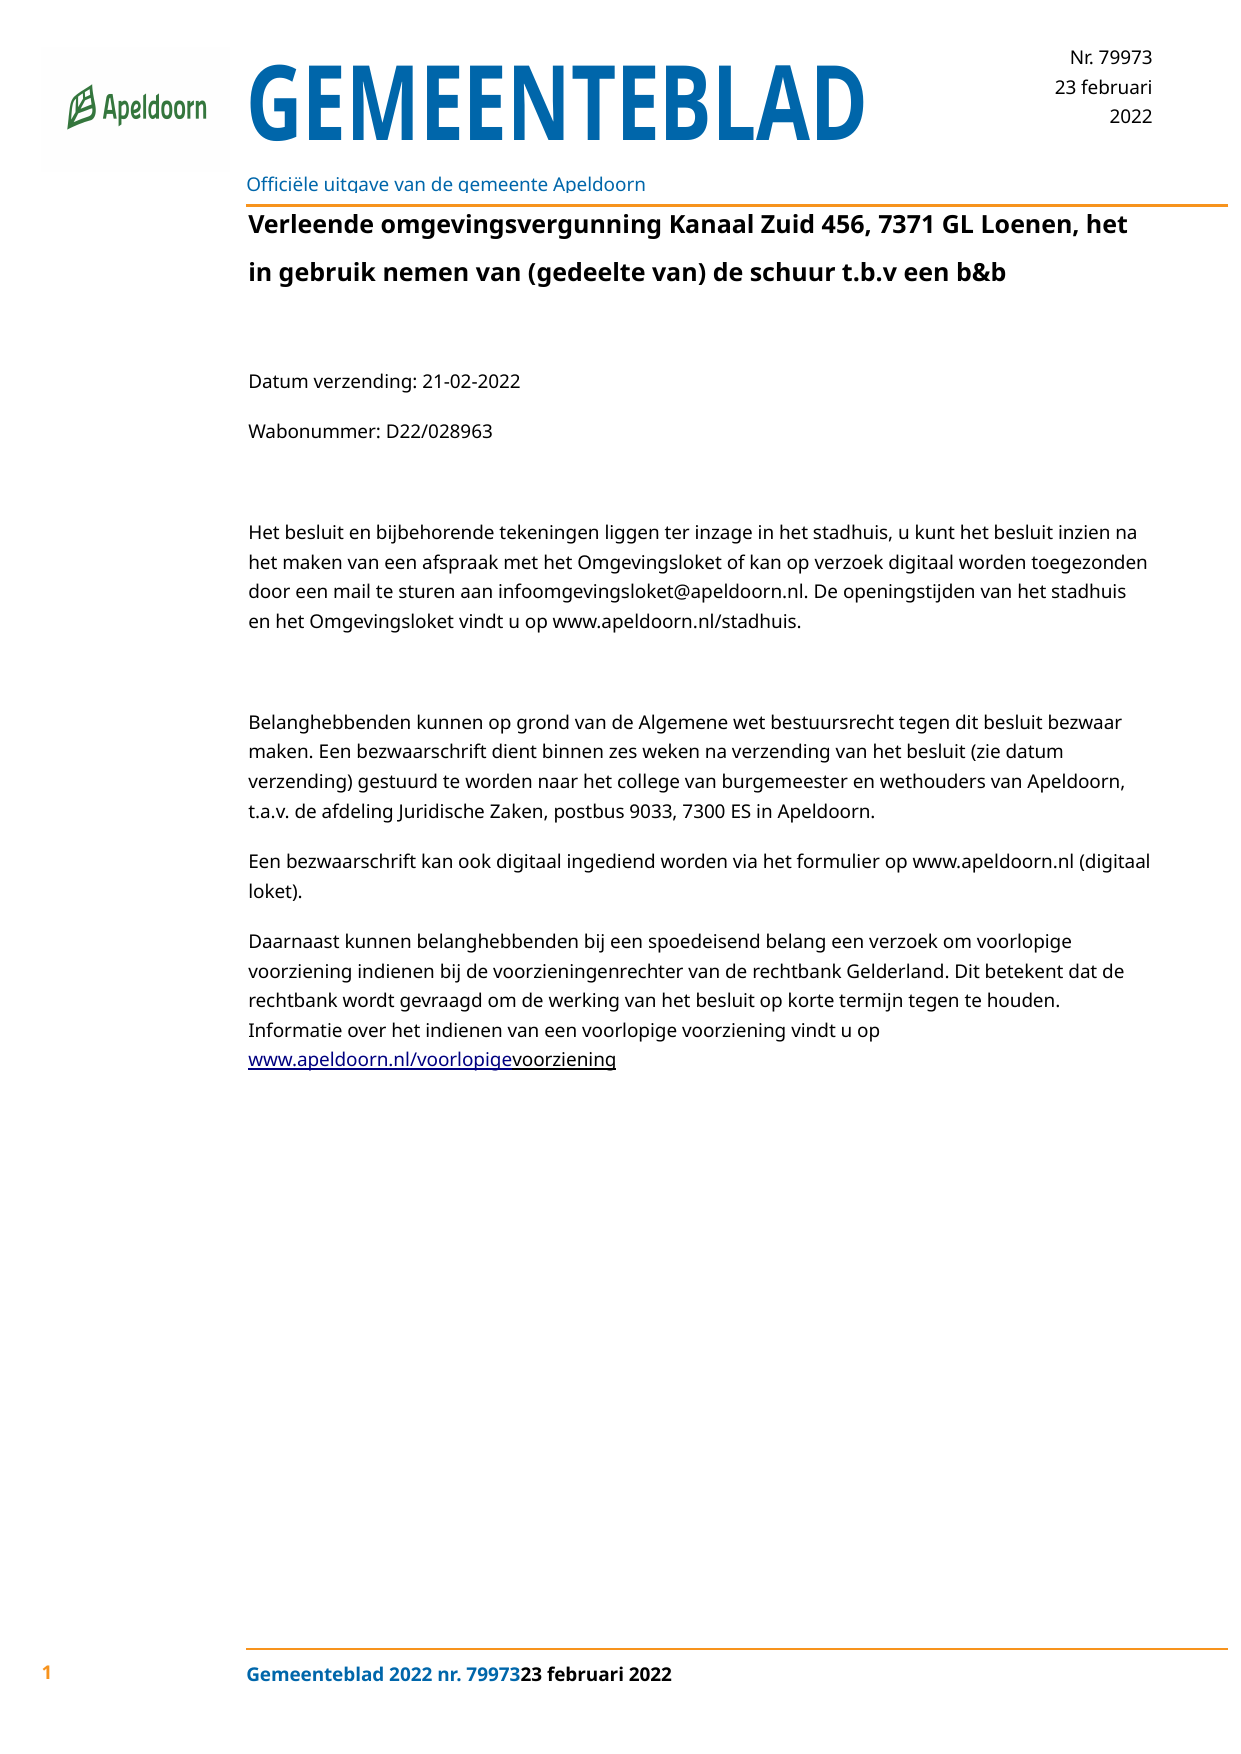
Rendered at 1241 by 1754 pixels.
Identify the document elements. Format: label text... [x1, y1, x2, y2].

text Het besluit en bijbehorende tekeningen liggen ter inzage in het stadhuis, u kunt het besluit inzien na het maken van een afspraak met het Omgevingsloket of kan op verzoek digitaal worden toegezonden door een mail te sturen aan infoomgevingsloket@apeldoorn.nl. De openingstijden van het stadhuis en het Omgevingsloket vindt u op www.apeldoorn.nl/stadhuis. [248, 519, 1152, 634]
text Daarnaast kunnen belanghebbenden bij een spoedeisend belang een verzoek om voorlopige voorziening indienen bij de voorzieningenrechter van de rechtbank Gelderland. Dit betekent dat de rechtbank wordt gevraagd om de werking van het besluit op korte termijn tegen te houden. Informatie over het indienen van een voorlopige voorziening vindt u op www.apeldoorn.nl/voorlopigevoorziening [248, 928, 1152, 1072]
text Een bezwaarschrift kan ook digitaal ingediend worden via het formulier op www.apeldoorn.nl (digitaal loket). [248, 848, 1152, 904]
text Belanghebbenden kunnen op grond van de Algemene wet bestuursrecht tegen dit besluit bezwaar maken. Een bezwaarschrift dient binnen zes weken na verzending van het besluit (zie datum verzending) gestuurd te worden naar het college van burgemeester en wethouders van Apeldoorn, t.a.v. de afdeling Juridische Zaken, postbus 9033, 7300 ES in Apeldoorn. [248, 709, 1152, 824]
text Verleende omgevingsvergunning Kanaal Zuid 456, 7371 GL Loenen, het in gebruik nemen van (gedeelte van) de schuur t.b.v een b&b [248, 207, 1152, 288]
text Datum verzending: 21-02-2022 [248, 368, 1152, 394]
picture [41, 47, 231, 172]
text Wabonummer: D22/028963 [248, 419, 1152, 444]
